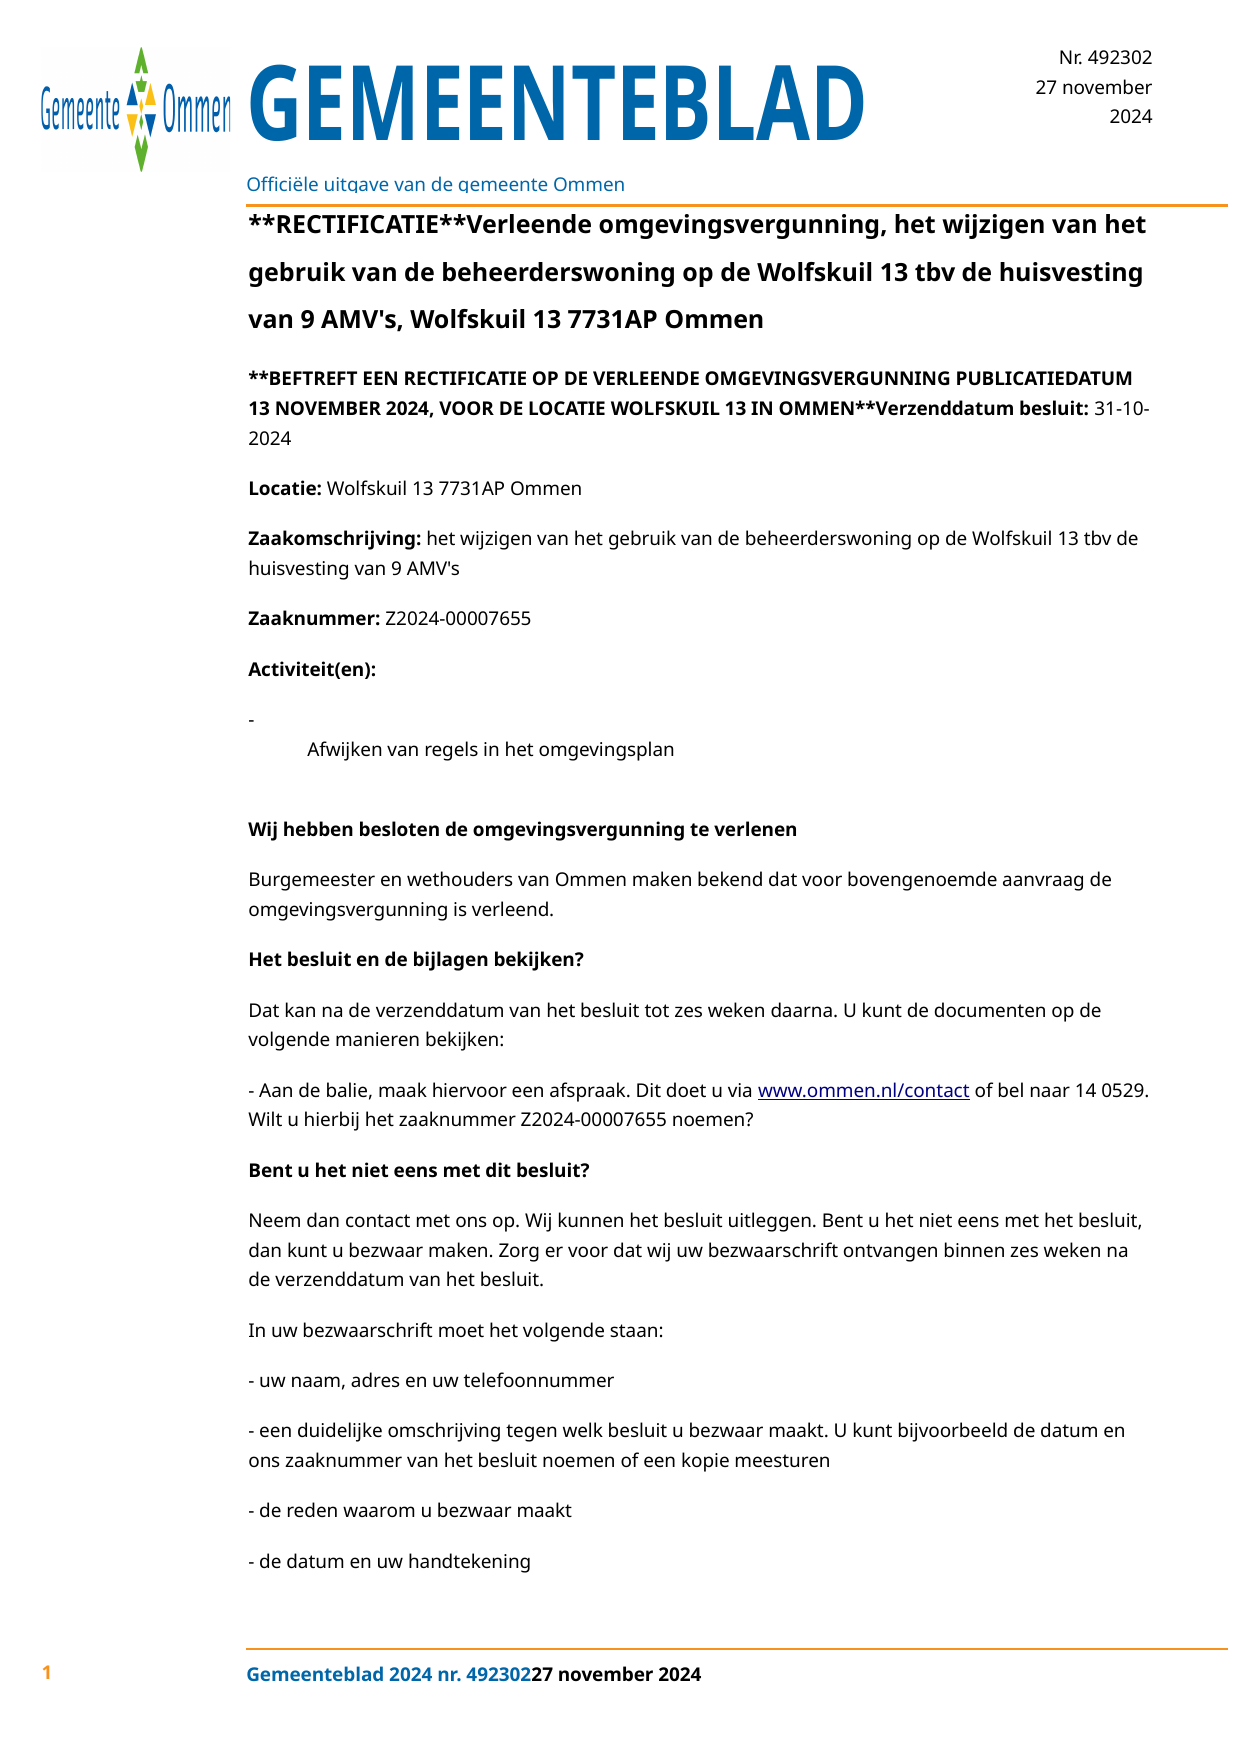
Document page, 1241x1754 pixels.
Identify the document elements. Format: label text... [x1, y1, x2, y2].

text **BEFTREFT EEN RECTIFICATIE OP DE VERLEENDE OMGEVINGSVERGUNNING PUBLICATIEDATUM 13 NOVEMBER 2024, VOOR DE LOCATIE WOLFSKUIL 13 IN OMMEN**Verzenddatum besluit: 31-10-2024 [248, 366, 1152, 450]
text Burgemeester en wethouders van Ommen maken bekend dat voor bovengenoemde aanvraag de omgevingsvergunning is verleend. [248, 866, 1152, 922]
text Activiteit(en): [248, 656, 1152, 682]
text Locatie: Wolfskuil 13 7731AP Ommen [248, 475, 1152, 501]
text - een duidelijke omschrijving tegen welk besluit u bezwaar maakt. U kunt bijvoorbeeld de datum en ons zaaknummer van het besluit noemen of een kopie meesturen [248, 1418, 1152, 1473]
text - uw naam, adres en uw telefoonnummer [248, 1367, 1152, 1393]
text Zaakomschrijving: het wijzigen van het gebruik van de beheerderswoning op de Wolfskuil 13 tbv de huisvesting van 9 AMV's [248, 526, 1152, 581]
text **RECTIFICATIE**Verleende omgevingsvergunning, het wijzigen van het gebruik van de beheerderswoning op de Wolfskuil 13 tbv de huisvesting van 9 AMV's, Wolfskuil 13 7731AP Ommen [248, 207, 1152, 336]
text Zaaknummer: Z2024-00007655 [248, 606, 1152, 631]
text Neem dan contact met ons op. Wij kunnen het besluit uitleggen. Bent u het niet eens met het besluit, dan kunt u bezwaar maken. Zorg er voor dat wij uw bezwaarschrift ontvangen binnen zes weken na de verzenddatum van het besluit. [248, 1207, 1152, 1292]
text Het besluit en de bijlagen bekijken? [248, 946, 1152, 972]
picture [41, 47, 231, 172]
text Bent u het niet eens met dit besluit? [248, 1157, 1152, 1182]
text Dat kan na de verzenddatum van het besluit tot zes weken daarna. U kunt de documenten op de volgende manieren bekijken: [248, 997, 1152, 1052]
list Afwijken van regels in het omgevingsplan [248, 736, 1152, 762]
text Wij hebben besloten de omgevingsvergunning te verlenen [248, 816, 1152, 842]
text - de reden waarom u bezwaar maakt [248, 1498, 1152, 1523]
text In uw bezwaarschrift moet het volgende staan: [248, 1317, 1152, 1342]
text - de datum en uw handtekening [248, 1548, 1152, 1574]
text - Aan de balie, maak hiervoor een afspraak. Dit doet u via www.ommen.nl/contact of bel naar 14 0529. Wilt u hierbij het zaaknummer Z2024-00007655 noemen? [248, 1077, 1152, 1132]
